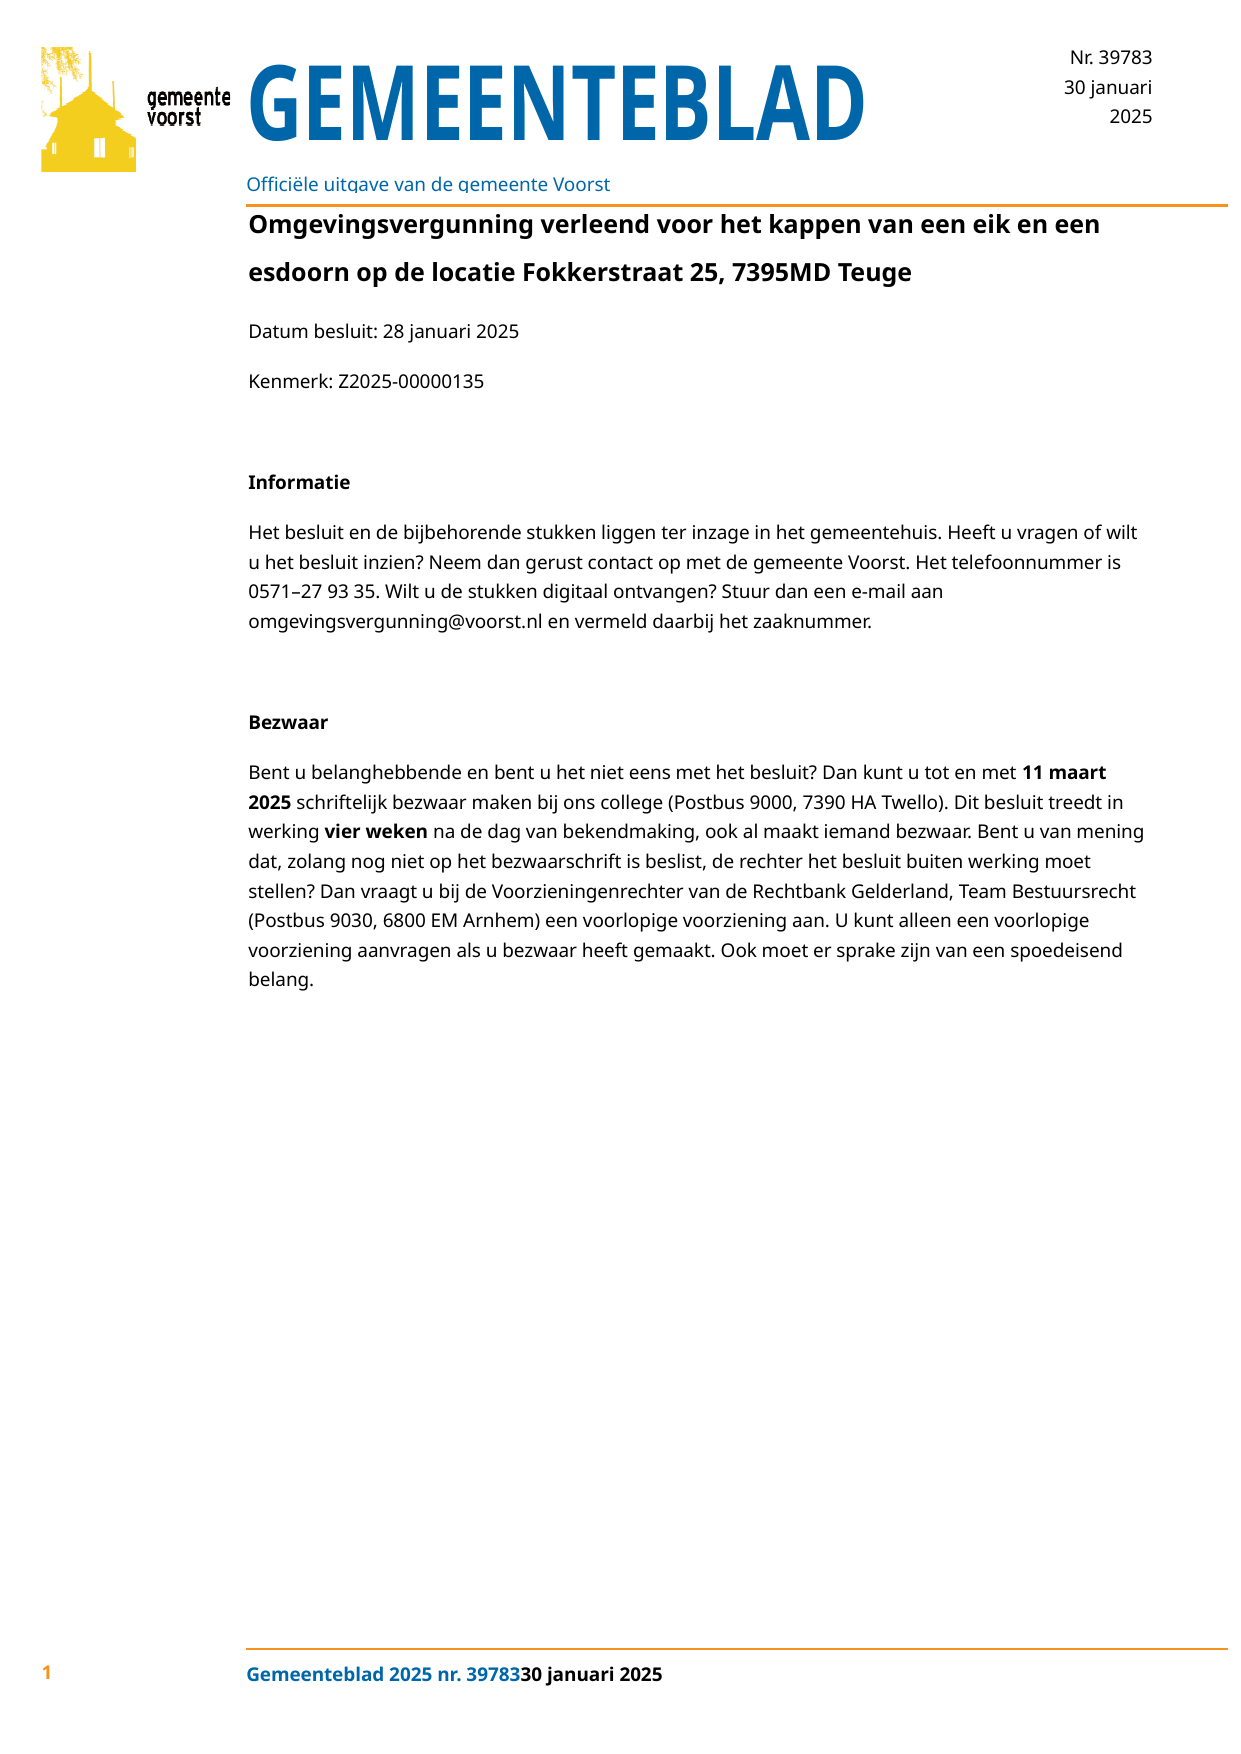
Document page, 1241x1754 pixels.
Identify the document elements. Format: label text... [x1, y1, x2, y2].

text Datum besluit: 28 januari 2025 [248, 318, 1152, 344]
text Omgevingsvergunning verleend voor het kappen van een eik en een esdoorn op de locatie Fokkerstraat 25, 7395MD Teuge [248, 207, 1152, 288]
picture [41, 47, 231, 172]
text Bent u belanghebbende en bent u het niet eens met het besluit? Dan kunt u tot en met 11 maart 2025 schriftelijk bezwaar maken bij ons college (Postbus 9000, 7390 HA Twello). Dit besluit treedt in werking vier weken na de dag van bekendmaking, ook al maakt iemand bezwaar. Bent u van mening dat, zolang nog niet op het bezwaarschrift is beslist, de rechter het besluit buiten werking moet stellen? Dan vraagt u bij de Voorzieningenrechter van de Rechtbank Gelderland, Team Bestuursrecht (Postbus 9030, 6800 EM Arnhem) een voorlopige voorziening aan. U kunt alleen een voorlopige voorziening aanvragen als u bezwaar heeft gemaakt. Ook moet er sprake zijn van een spoedeisend belang. [248, 759, 1152, 992]
text Bezwaar [248, 709, 1152, 735]
text Kenmerk: Z2025-00000135 [248, 368, 1152, 394]
text Informatie [248, 469, 1152, 495]
text Het besluit en de bijbehorende stukken liggen ter inzage in het gemeentehuis. Heeft u vragen of wilt u het besluit inzien? Neem dan gerust contact op met de gemeente Voorst. Het telefoonnummer is 0571–27 93 35. Wilt u de stukken digitaal ontvangen? Stuur dan een e-mail aan omgevingsvergunning@voorst.nl en vermeld daarbij het zaaknummer. [248, 519, 1152, 634]
